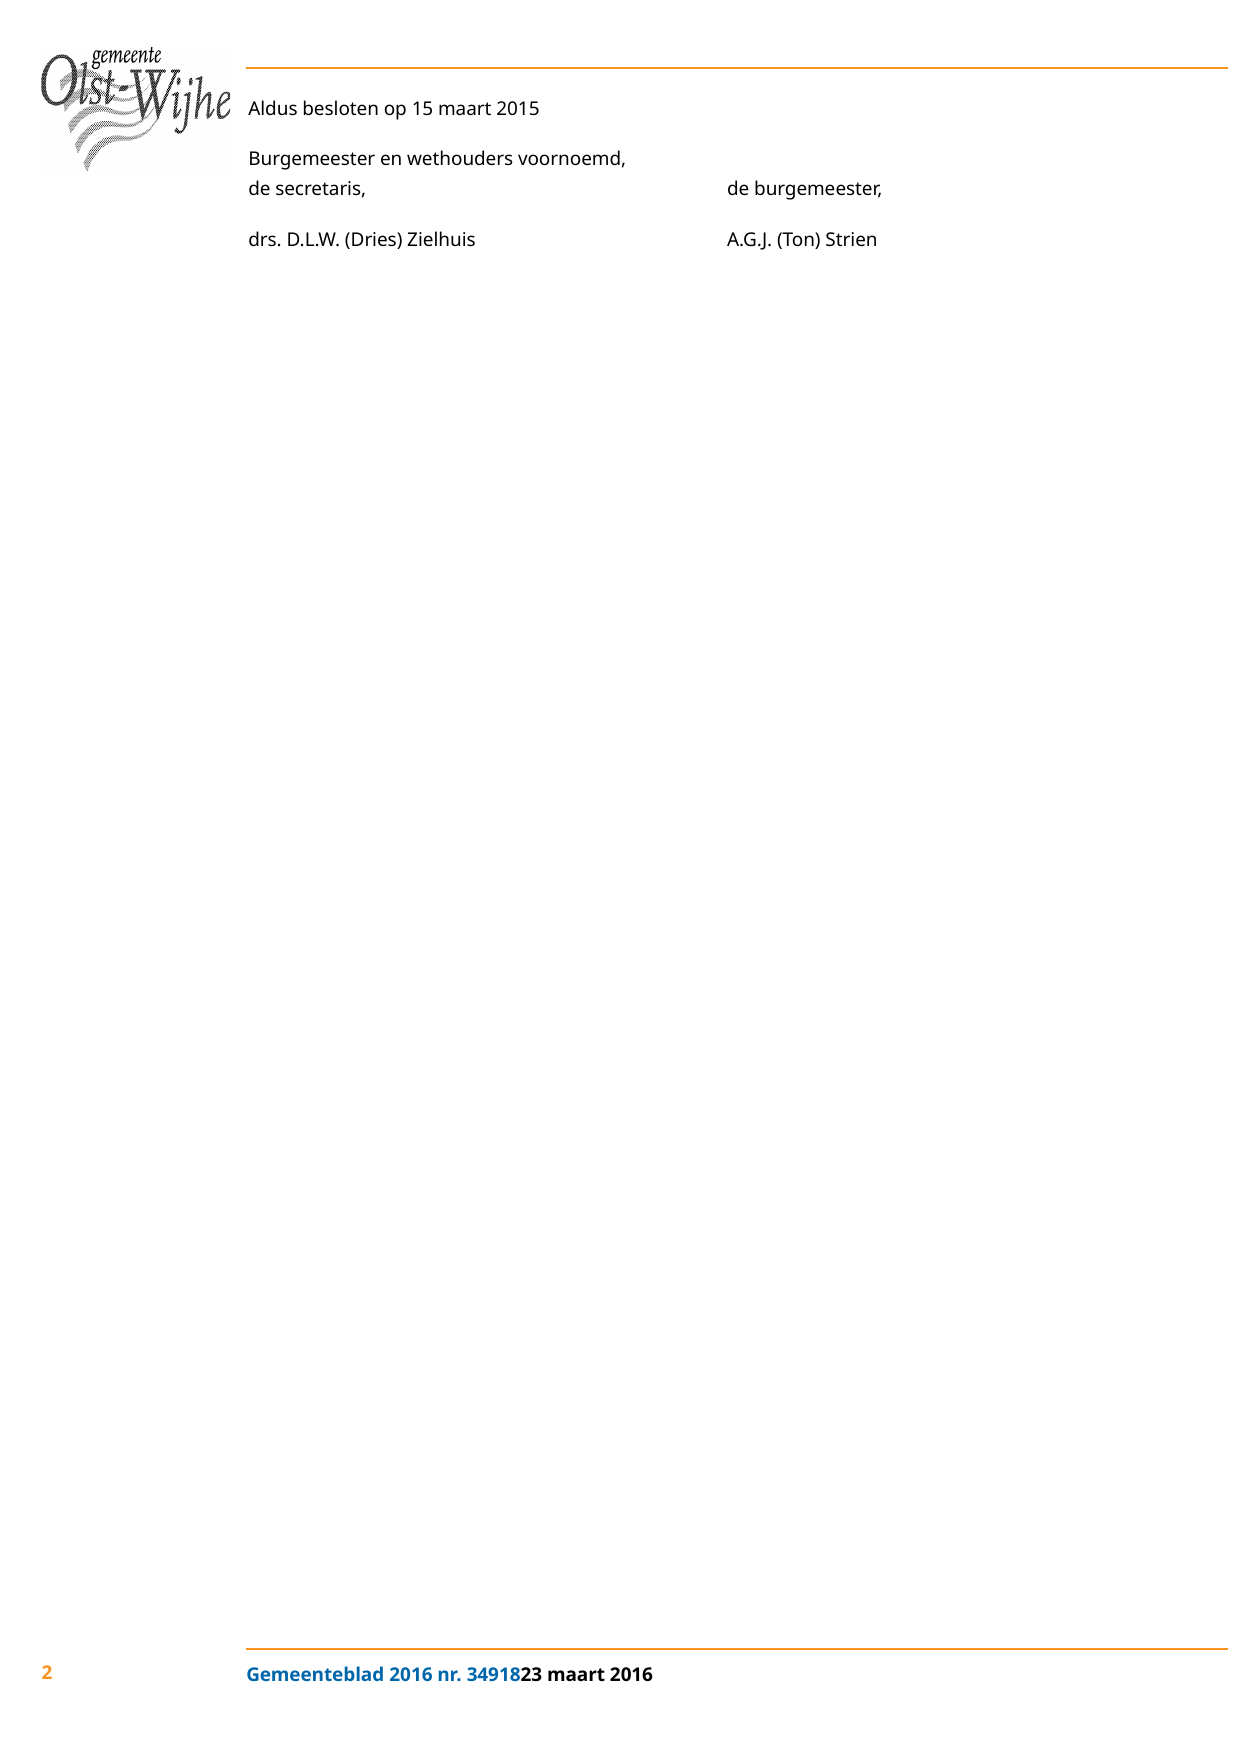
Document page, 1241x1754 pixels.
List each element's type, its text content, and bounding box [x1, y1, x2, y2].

text Burgemeester en wethouders voornoemd, [248, 145, 1152, 171]
text Aldus besloten op 15 maart 2015 [248, 95, 1152, 121]
table_cell [248, 201, 727, 226]
table_cell drs. D.L.W. (Dries) Zielhuis [248, 226, 727, 252]
table_cell [727, 201, 1152, 226]
picture [41, 47, 231, 172]
table_header de secretaris, [248, 175, 727, 201]
table_cell A.G.J. (Ton) Strien [727, 226, 1152, 252]
table_header de burgemeester, [727, 175, 1152, 201]
